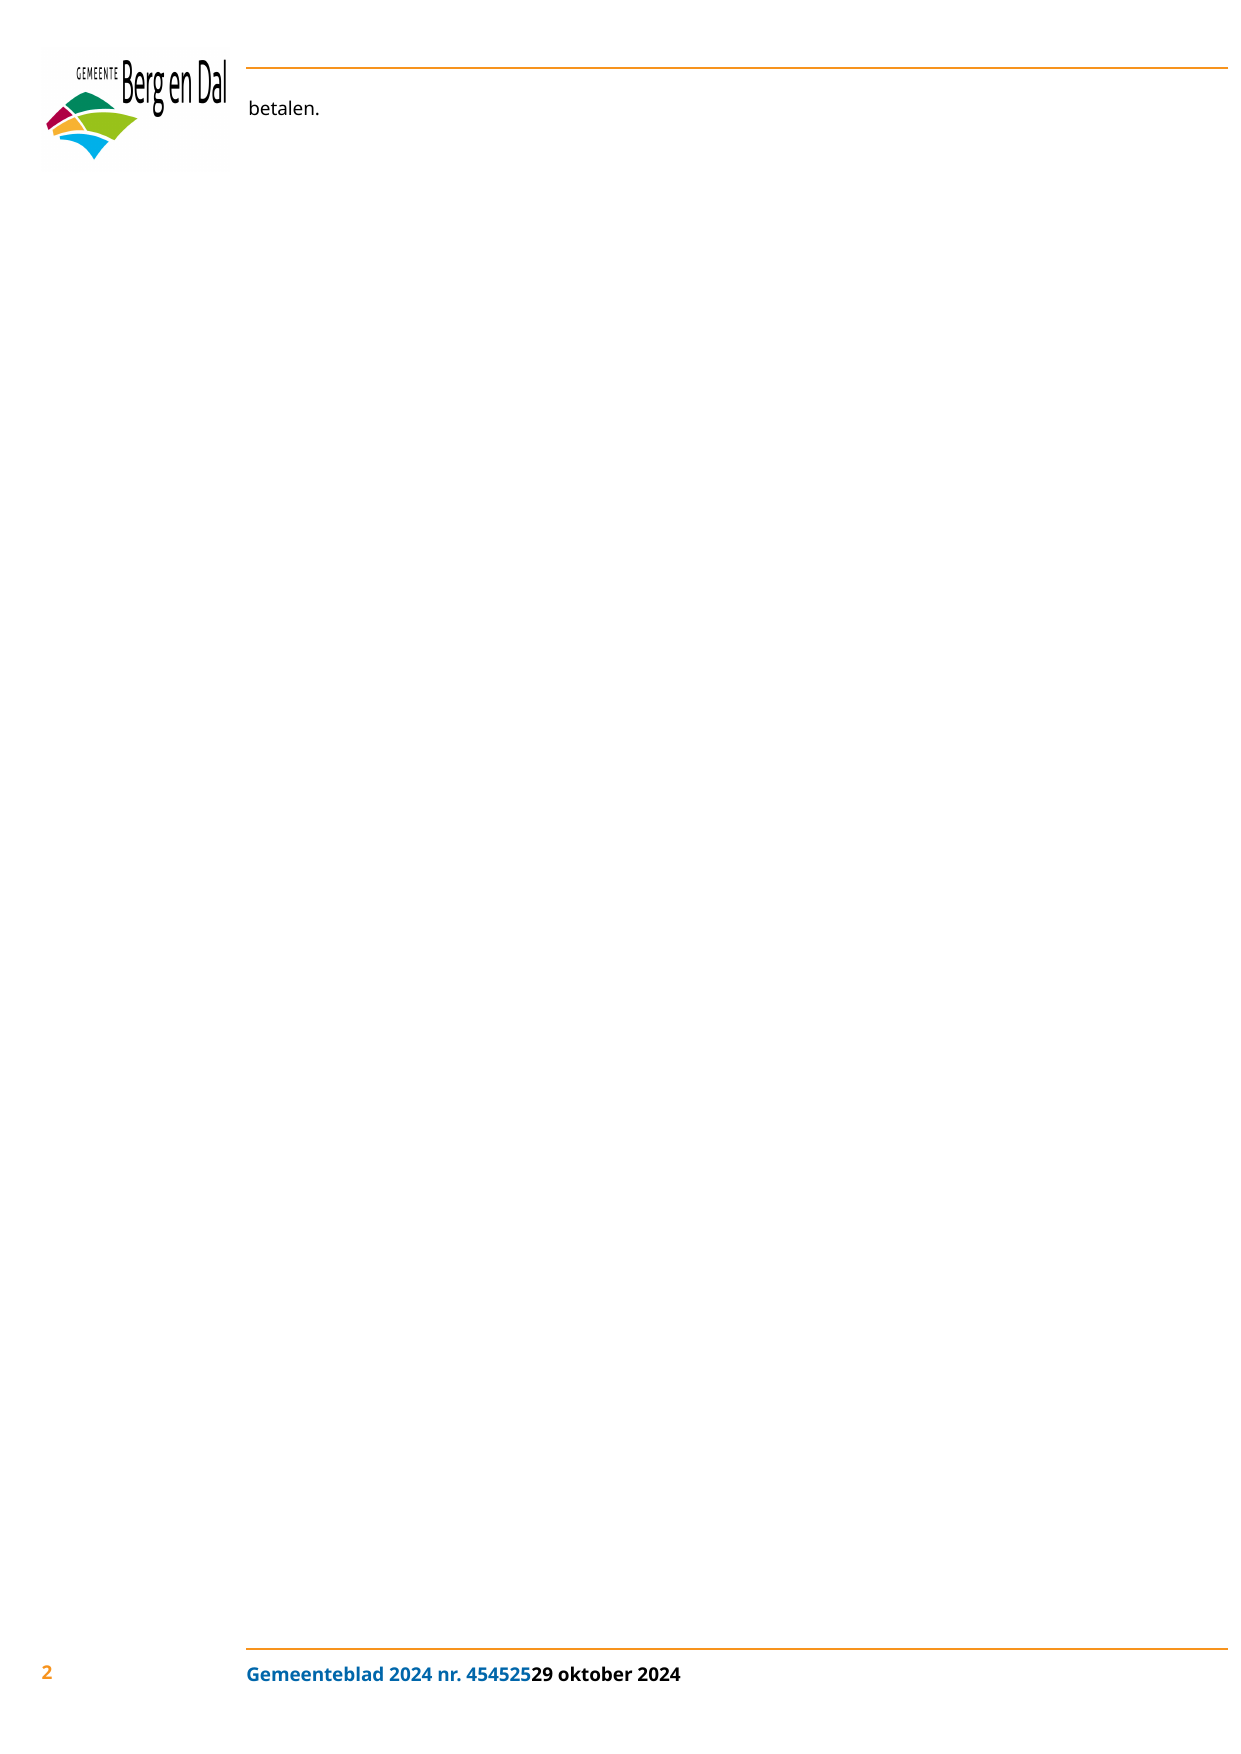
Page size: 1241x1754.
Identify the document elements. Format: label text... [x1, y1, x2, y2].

text betalen. [248, 95, 1152, 121]
picture [41, 47, 231, 172]
